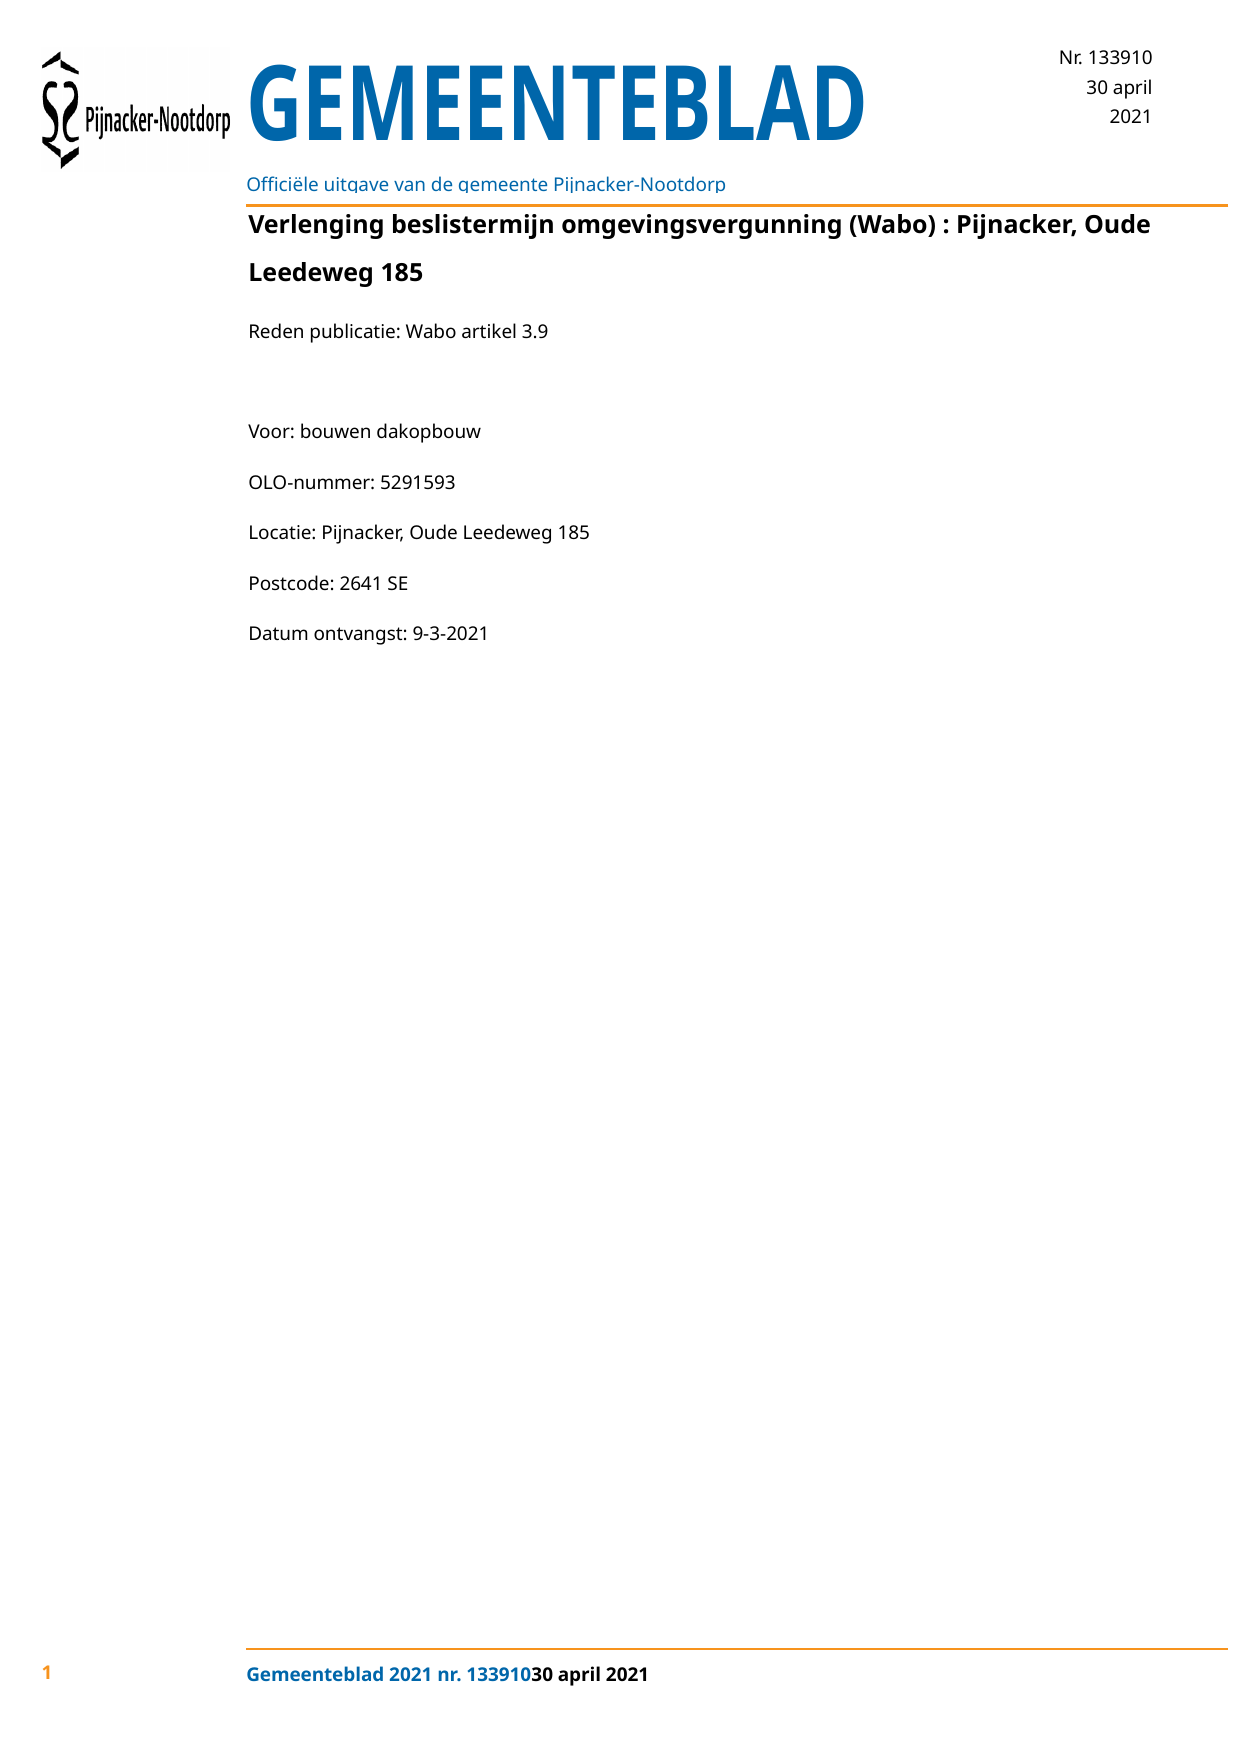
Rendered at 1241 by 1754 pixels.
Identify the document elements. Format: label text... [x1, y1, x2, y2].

text Locatie: Pijnacker, Oude Leedeweg 185 [248, 519, 1152, 545]
text Reden publicatie: Wabo artikel 3.9 [248, 318, 1152, 344]
text Voor: bouwen dakopbouw [248, 419, 1152, 444]
text OLO-nummer: 5291593 [248, 469, 1152, 495]
text Postcode: 2641 SE [248, 570, 1152, 596]
text Verlenging beslistermijn omgevingsvergunning (Wabo) : Pijnacker, Oude Leedeweg 185 [248, 207, 1152, 288]
picture [41, 47, 231, 172]
text Datum ontvangst: 9-3-2021 [248, 620, 1152, 646]
